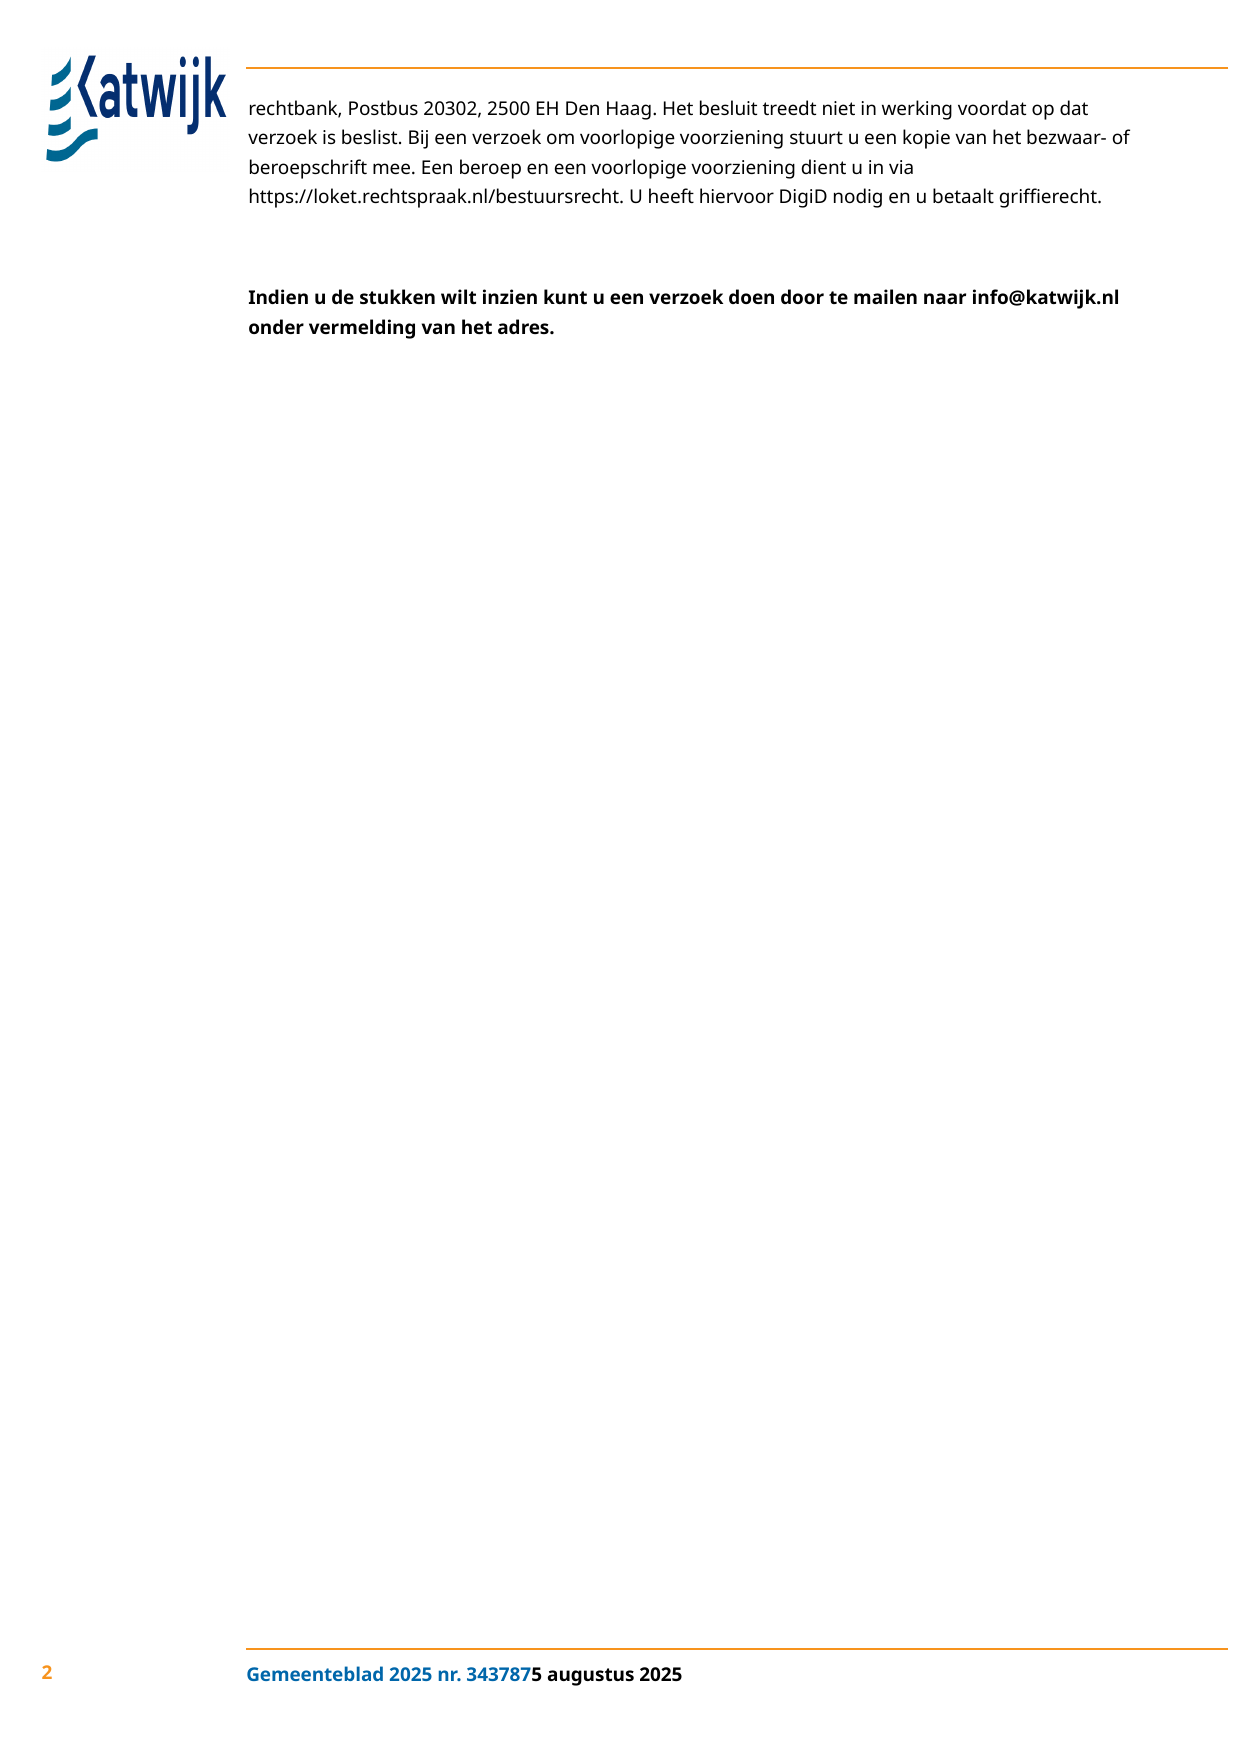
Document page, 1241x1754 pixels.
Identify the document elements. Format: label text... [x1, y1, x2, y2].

text rechtbank, Postbus 20302, 2500 EH Den Haag. Het besluit treedt niet in werking voordat op dat verzoek is beslist. Bij een verzoek om voorlopige voorziening stuurt u een kopie van het bezwaar- of beroepschrift mee. Een beroep en een voorlopige voorziening dient u in via https://loket.rechtspraak.nl/bestuursrecht. U heeft hiervoor DigiD nodig en u betaalt griffierecht. [248, 95, 1152, 209]
picture [41, 47, 231, 172]
text Indien u de stukken wilt inzien kunt u een verzoek doen door te mailen naar info@katwijk.nl onder vermelding van het adres. [248, 284, 1152, 340]
